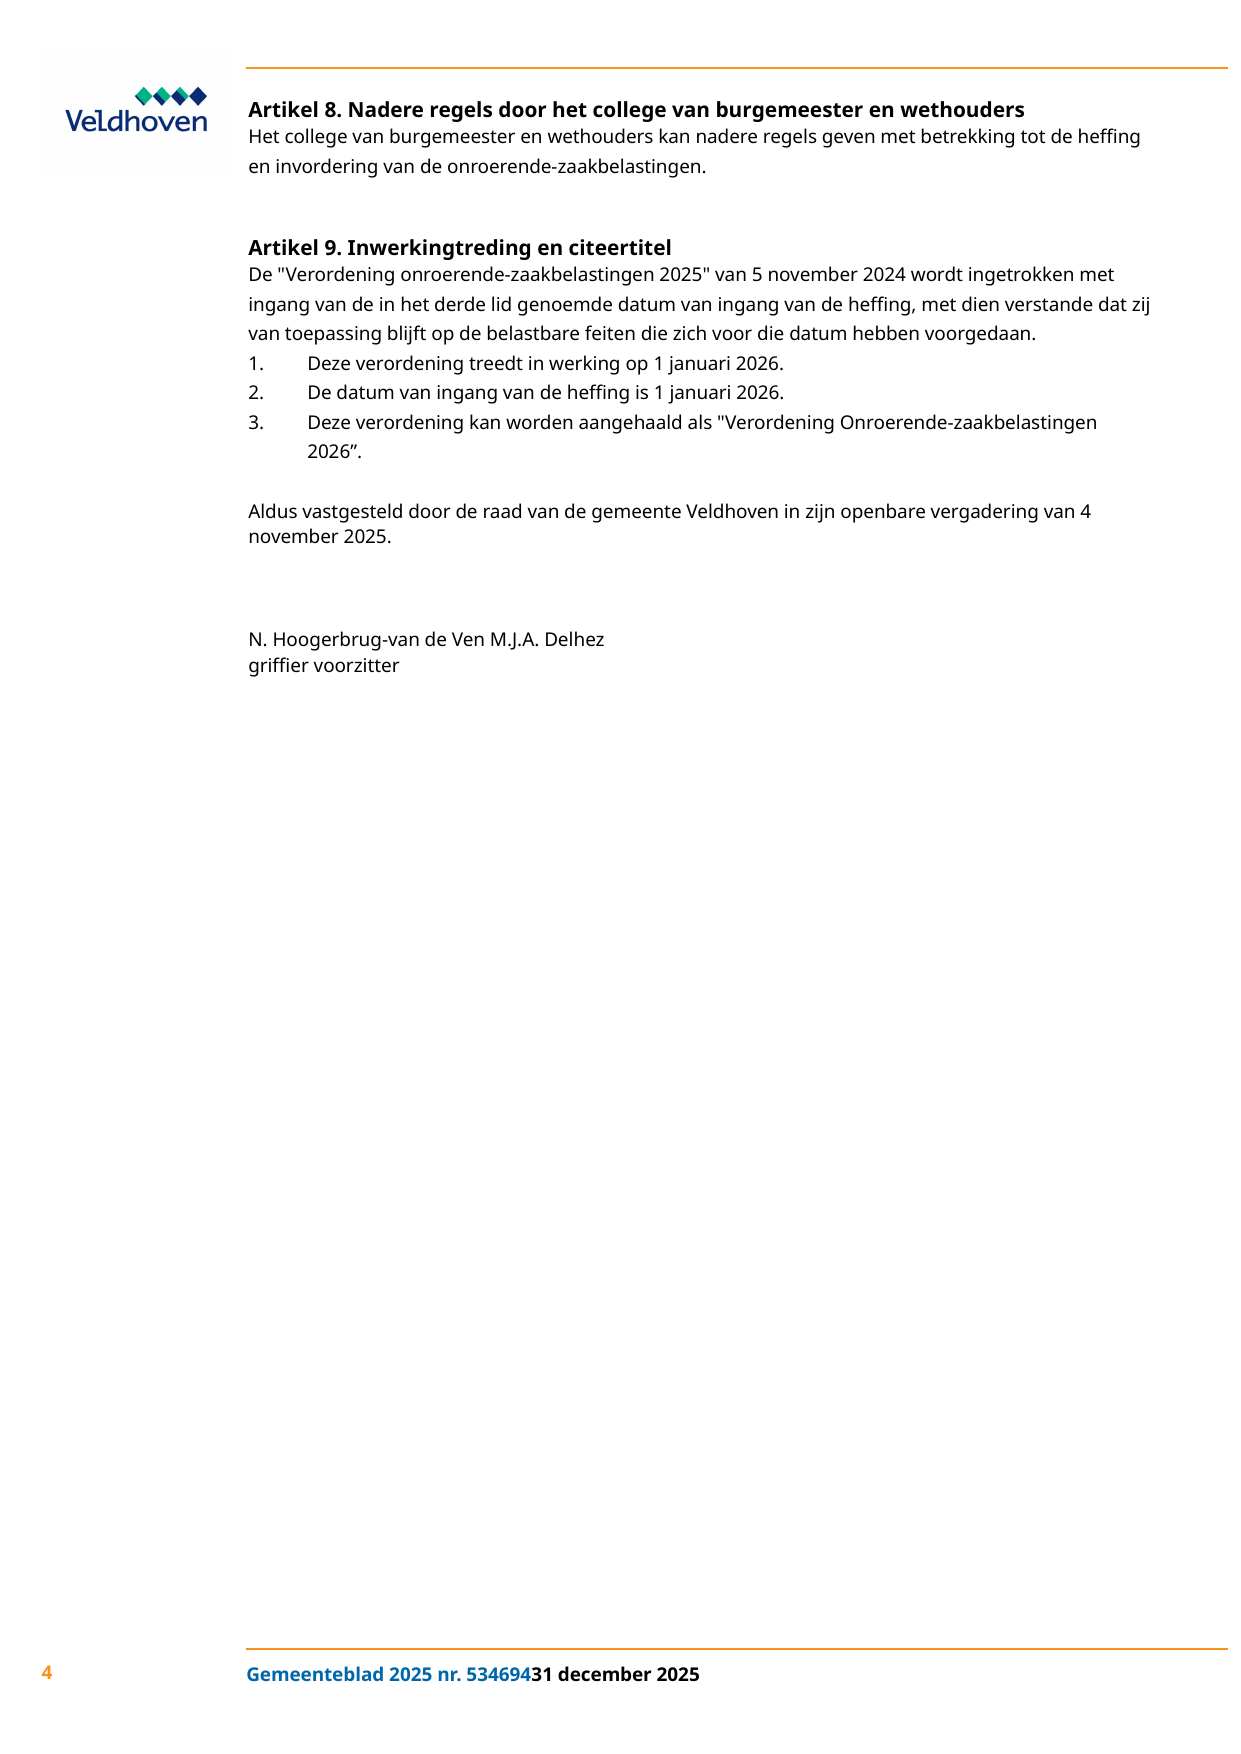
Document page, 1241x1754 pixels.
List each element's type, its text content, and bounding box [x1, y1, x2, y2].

text Artikel 9. Inwerkingtreding en citeertitel [248, 233, 1152, 261]
text De "Verordening onroerende-zaakbelastingen 2025" van 5 november 2024 wordt ingetrokken met ingang van de in het derde lid genoemde datum van ingang van de heffing, met dien verstande dat zij van toepassing blijft op de belastbare feiten die zich voor die datum hebben voorgedaan. [248, 261, 1152, 346]
text Aldus vastgesteld door de raad van de gemeente Veldhoven in zijn openbare vergadering van 4 november 2025. [248, 498, 1152, 549]
text griffier voorzitter [248, 652, 1152, 678]
list De datum van ingang van de heffing is 1 januari 2026. [248, 379, 1152, 405]
text N. Hoogerbrug-van de Ven M.J.A. Delhez [248, 627, 1152, 652]
text Artikel 8. Nadere regels door het college van burgemeester en wethouders [248, 95, 1152, 123]
list Deze verordening kan worden aangehaald als "Verordening Onroerende-zaakbelastingen 2026”. [248, 409, 1152, 464]
picture [41, 47, 231, 172]
text Het college van burgemeester en wethouders kan nadere regels geven met betrekking tot de heffing en invordering van de onroerende-zaakbelastingen. [248, 123, 1152, 178]
list Deze verordening treedt in werking op 1 januari 2026. [248, 350, 1152, 376]
